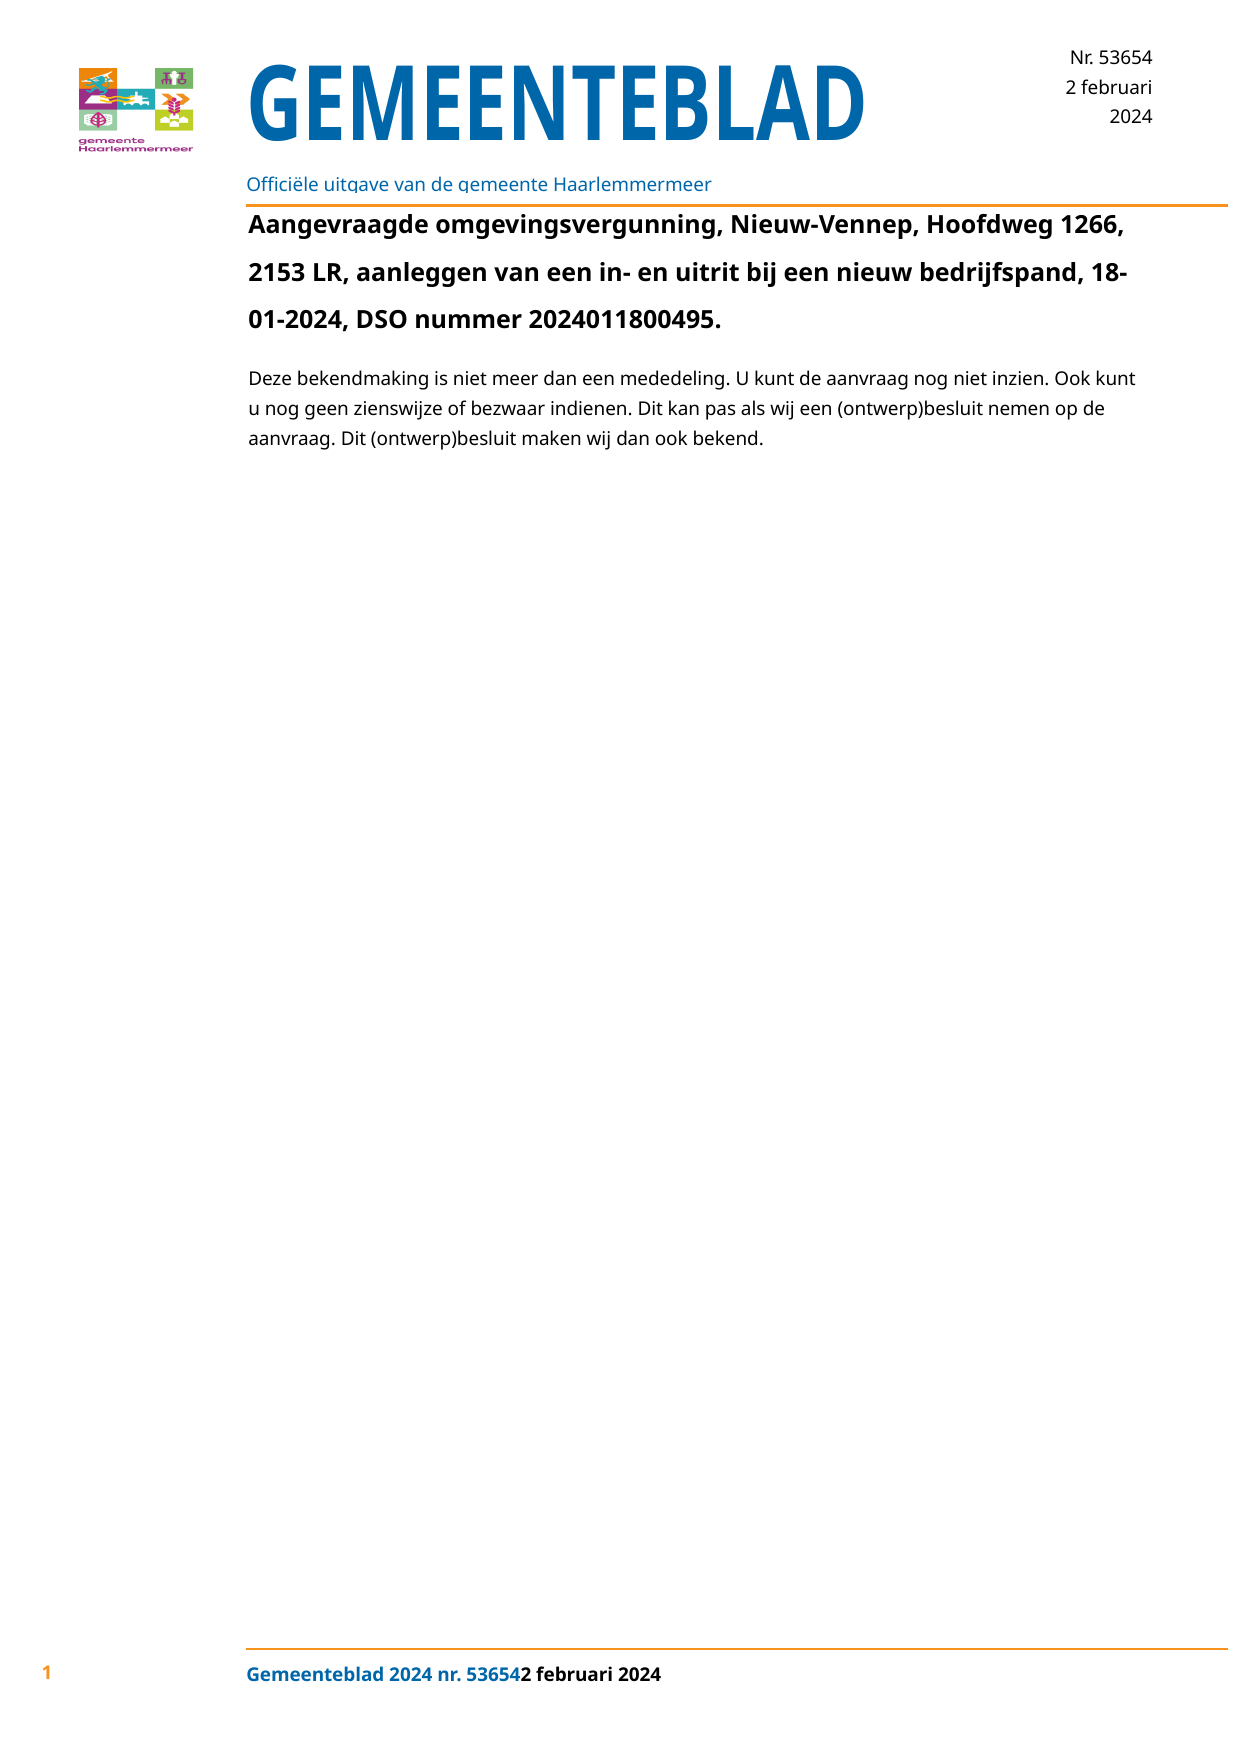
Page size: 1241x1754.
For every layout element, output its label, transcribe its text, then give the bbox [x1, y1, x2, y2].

text Aangevraagde omgevingsvergunning, Nieuw-Vennep, Hoofdweg 1266, 2153 LR, aanleggen van een in- en uitrit bij een nieuw bedrijfspand, 18-01-2024, DSO nummer 2024011800495. [248, 207, 1152, 336]
text Deze bekendmaking is niet meer dan een mededeling. U kunt de aanvraag nog niet inzien. Ook kunt u nog geen zienswijze of bezwaar indienen. Dit kan pas als wij een (ontwerp)besluit nemen op de aanvraag. Dit (ontwerp)besluit maken wij dan ook bekend. [248, 366, 1152, 450]
picture [41, 47, 231, 172]
